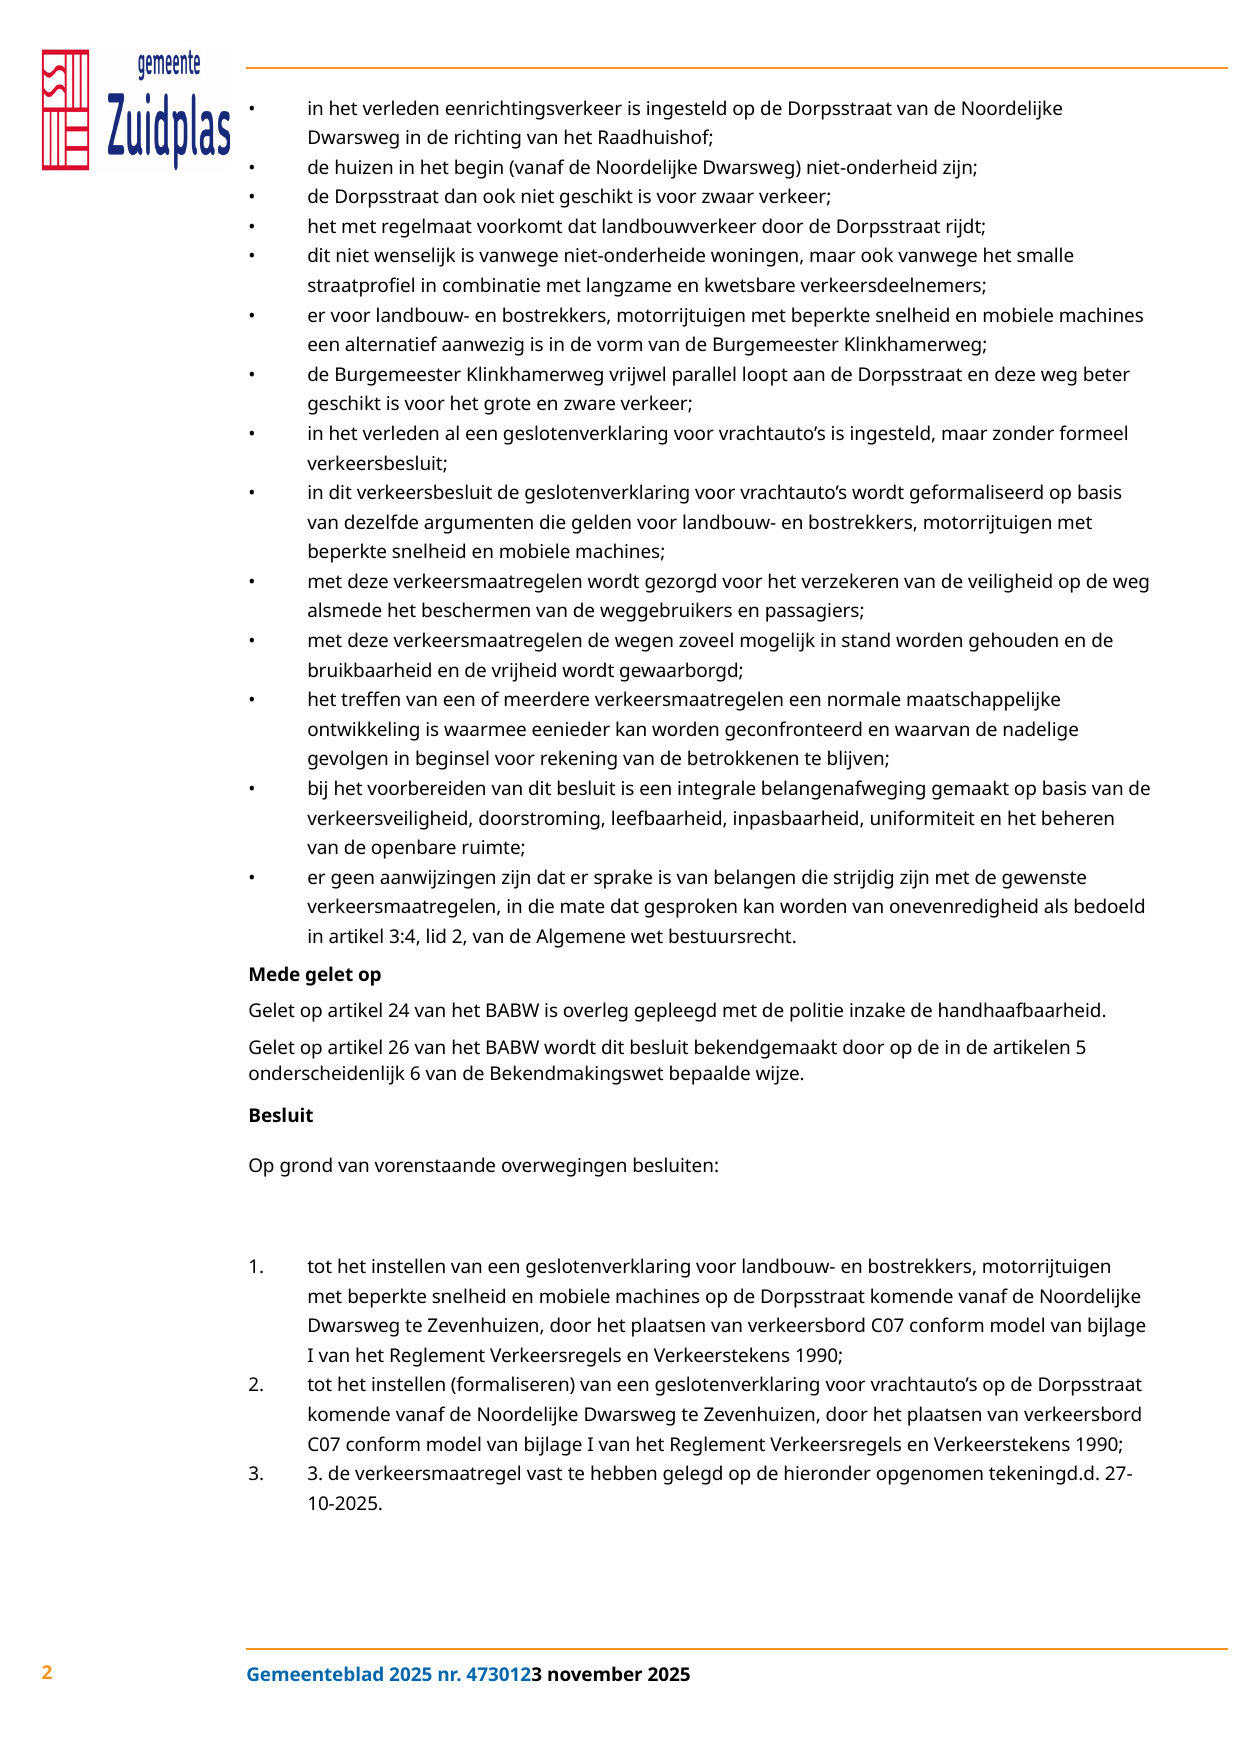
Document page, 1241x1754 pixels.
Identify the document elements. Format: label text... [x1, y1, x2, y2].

picture [41, 47, 231, 172]
list er geen aanwijzingen zijn dat er sprake is van belangen die strijdig zijn met de gewenste verkeersmaatregelen, in die mate dat gesproken kan worden van onevenredigheid als bedoeld in artikel 3:4, lid 2, van de Algemene wet bestuursrecht. [248, 864, 1152, 949]
list in dit verkeersbesluit de geslotenverklaring voor vrachtauto’s wordt geformaliseerd op basis van dezelfde argumenten die gelden voor landbouw- en bostrekkers, motorrijtuigen met beperkte snelheid en mobiele machines; [248, 479, 1152, 564]
text Gelet op artikel 26 van het BABW wordt dit besluit bekendgemaakt door op de in de artikelen 5 onderscheidenlijk 6 van de Bekendmakingswet bepaalde wijze. [248, 1034, 1152, 1086]
text Besluit [248, 1102, 1152, 1128]
list de Burgemeester Klinkhamerweg vrijwel parallel loopt aan de Dorpsstraat en deze weg beter geschikt is voor het grote en zware verkeer; [248, 361, 1152, 416]
text Mede gelet op [248, 961, 1152, 987]
list de Dorpsstraat dan ook niet geschikt is voor zwaar verkeer; [248, 183, 1152, 209]
list het treffen van een of meerdere verkeersmaatregelen een normale maatschappelijke ontwikkeling is waarmee eenieder kan worden geconfronteerd en waarvan de nadelige gevolgen in beginsel voor rekening van de betrokkenen te blijven; [248, 686, 1152, 771]
list in het verleden eenrichtingsverkeer is ingesteld op de Dorpsstraat van de Noordelijke Dwarsweg in de richting van het Raadhuishof; [248, 95, 1152, 150]
text Gelet op artikel 24 van het BABW is overleg gepleegd met de politie inzake de handhaafbaarheid. [248, 998, 1152, 1023]
list met deze verkeersmaatregelen de wegen zoveel mogelijk in stand worden gehouden en de bruikbaarheid en de vrijheid wordt gewaarborgd; [248, 627, 1152, 683]
list met deze verkeersmaatregelen wordt gezorgd voor het verzekeren van de veiligheid op de weg alsmede het beschermen van de weggebruikers en passagiers; [248, 568, 1152, 623]
list er voor landbouw- en bostrekkers, motorrijtuigen met beperkte snelheid en mobiele machines een alternatief aanwezig is in de vorm van de Burgemeester Klinkhamerweg; [248, 302, 1152, 357]
list de huizen in het begin (vanaf de Noordelijke Dwarsweg) niet-onderheid zijn; [248, 154, 1152, 180]
list bij het voorbereiden van dit besluit is een integrale belangenafweging gemaakt op basis van de verkeersveiligheid, doorstroming, leefbaarheid, inpasbaarheid, uniformiteit en het beheren van de openbare ruimte; [248, 775, 1152, 860]
list 3. de verkeersmaatregel vast te hebben gelegd op de hieronder opgenomen tekeningd.d. 27-10-2025. [248, 1460, 1152, 1516]
list het met regelmaat voorkomt dat landbouwverkeer door de Dorpsstraat rijdt; [248, 213, 1152, 239]
list dit niet wenselijk is vanwege niet-onderheide woningen, maar ook vanwege het smalle straatprofiel in combinatie met langzame en kwetsbare verkeersdeelnemers; [248, 243, 1152, 298]
list in het verleden al een geslotenverklaring voor vrachtauto’s is ingesteld, maar zonder formeel verkeersbesluit; [248, 420, 1152, 476]
text Op grond van vorenstaande overwegingen besluiten: [248, 1152, 1152, 1178]
list tot het instellen van een geslotenverklaring voor landbouw- en bostrekkers, motorrijtuigen met beperkte snelheid en mobiele machines op de Dorpsstraat komende vanaf de Noordelijke Dwarsweg te Zevenhuizen, door het plaatsen van verkeersbord C07 conform model van bijlage I van het Reglement Verkeersregels en Verkeerstekens 1990; [248, 1253, 1152, 1368]
list tot het instellen (formaliseren) van een geslotenverklaring voor vrachtauto’s op de Dorpsstraat komende vanaf de Noordelijke Dwarsweg te Zevenhuizen, door het plaatsen van verkeersbord C07 conform model van bijlage I van het Reglement Verkeersregels en Verkeerstekens 1990; [248, 1372, 1152, 1457]
